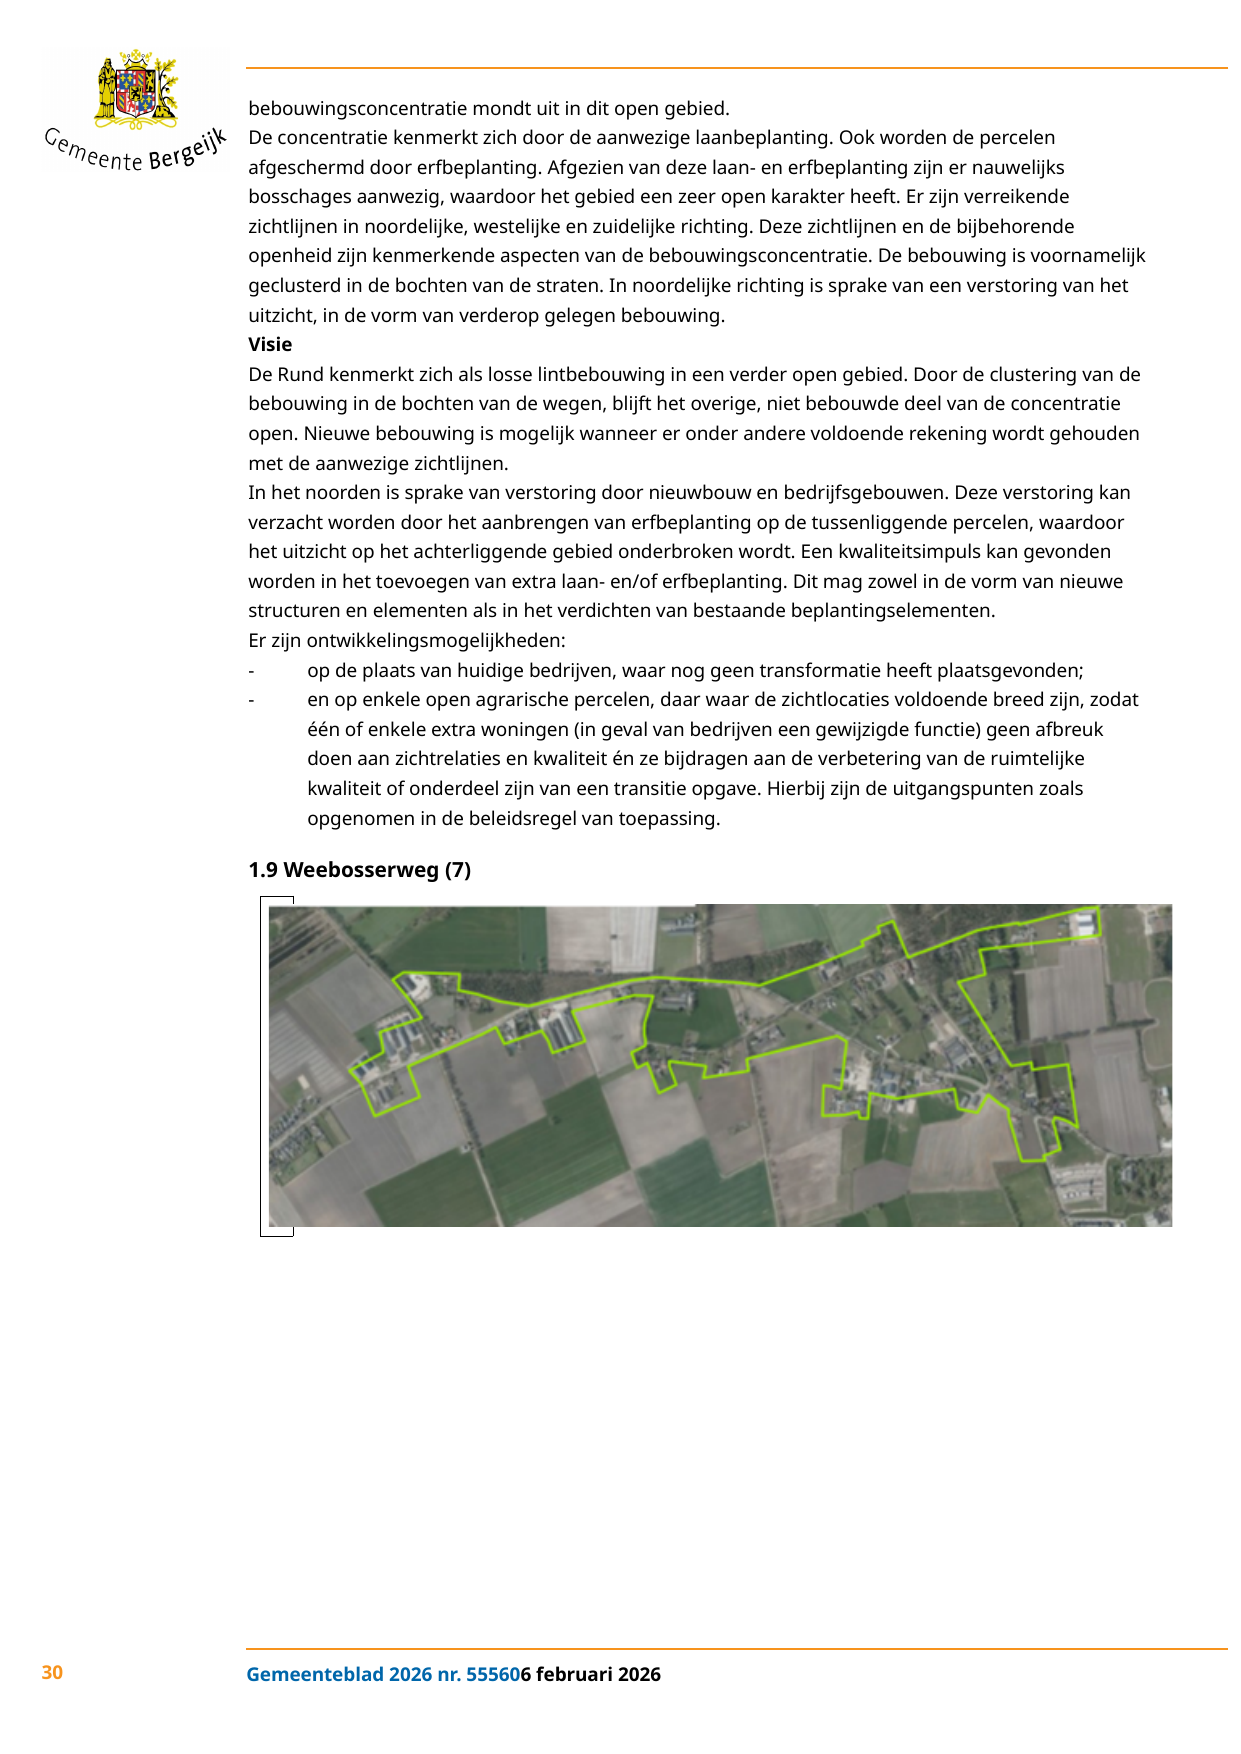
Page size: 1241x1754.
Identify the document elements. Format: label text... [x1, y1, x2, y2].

text De Rund kenmerkt zich als losse lintbebouwing in een verder open gebied. Door de clustering van de bebouwing in de bochten van de wegen, blijft het overige, niet bebouwde deel van de concentratie open. Nieuwe bebouwing is mogelijk wanneer er onder andere voldoende rekening wordt gehouden met de aanwezige zichtlijnen. [248, 361, 1152, 476]
text Er zijn ontwikkelingsmogelijkheden: [248, 627, 1152, 653]
text De concentratie kenmerkt zich door de aanwezige laanbeplanting. Ook worden de percelen afgeschermd door erfbeplanting. Afgezien van deze laan- en erfbeplanting zijn er nauwelijks bosschages aanwezig, waardoor het gebied een zeer open karakter heeft. Er zijn verreikende zichtlijnen in noordelijke, westelijke en zuidelijke richting. Deze zichtlijnen en de bijbehorende openheid zijn kenmerkende aspecten van de bebouwingsconcentratie. De bebouwing is voornamelijk geclusterd in de bochten van de straten. In noordelijke richting is sprake van een verstoring van het uitzicht, in de vorm van verderop gelegen bebouwing. [248, 124, 1152, 328]
text Visie [248, 331, 1152, 357]
text In het noorden is sprake van verstoring door nieuwbouw en bedrijfsgebouwen. Deze verstoring kan verzacht worden door het aanbrengen van erfbeplanting op de tussenliggende percelen, waardoor het uitzicht op het achterliggende gebied onderbroken wordt. Een kwaliteitsimpuls kan gevonden worden in het toevoegen van extra laan- en/of erfbeplanting. Dit mag zowel in de vorm van nieuwe structuren en elementen als in het verdichten van bestaande beplantingselementen. [248, 479, 1152, 623]
text bebouwingsconcentratie mondt uit in dit open gebied. [248, 95, 1152, 121]
picture [268, 904, 1173, 1227]
list en op enkele open agrarische percelen, daar waar de zichtlocaties voldoende breed zijn, zodat één of enkele extra woningen (in geval van bedrijven een gewijzigde functie) geen afbreuk doen aan zichtrelaties en kwaliteit én ze bijdragen aan de verbetering van de ruimtelijke kwaliteit of onderdeel zijn van een transitie opgave. Hierbij zijn de uitgangspunten zoals opgenomen in de beleidsregel van toepassing. [248, 686, 1152, 831]
picture [41, 47, 231, 172]
text 1.9 Weebosserweg (7) [248, 855, 1152, 884]
list op de plaats van huidige bedrijven, waar nog geen transformatie heeft plaatsgevonden; [248, 657, 1152, 683]
